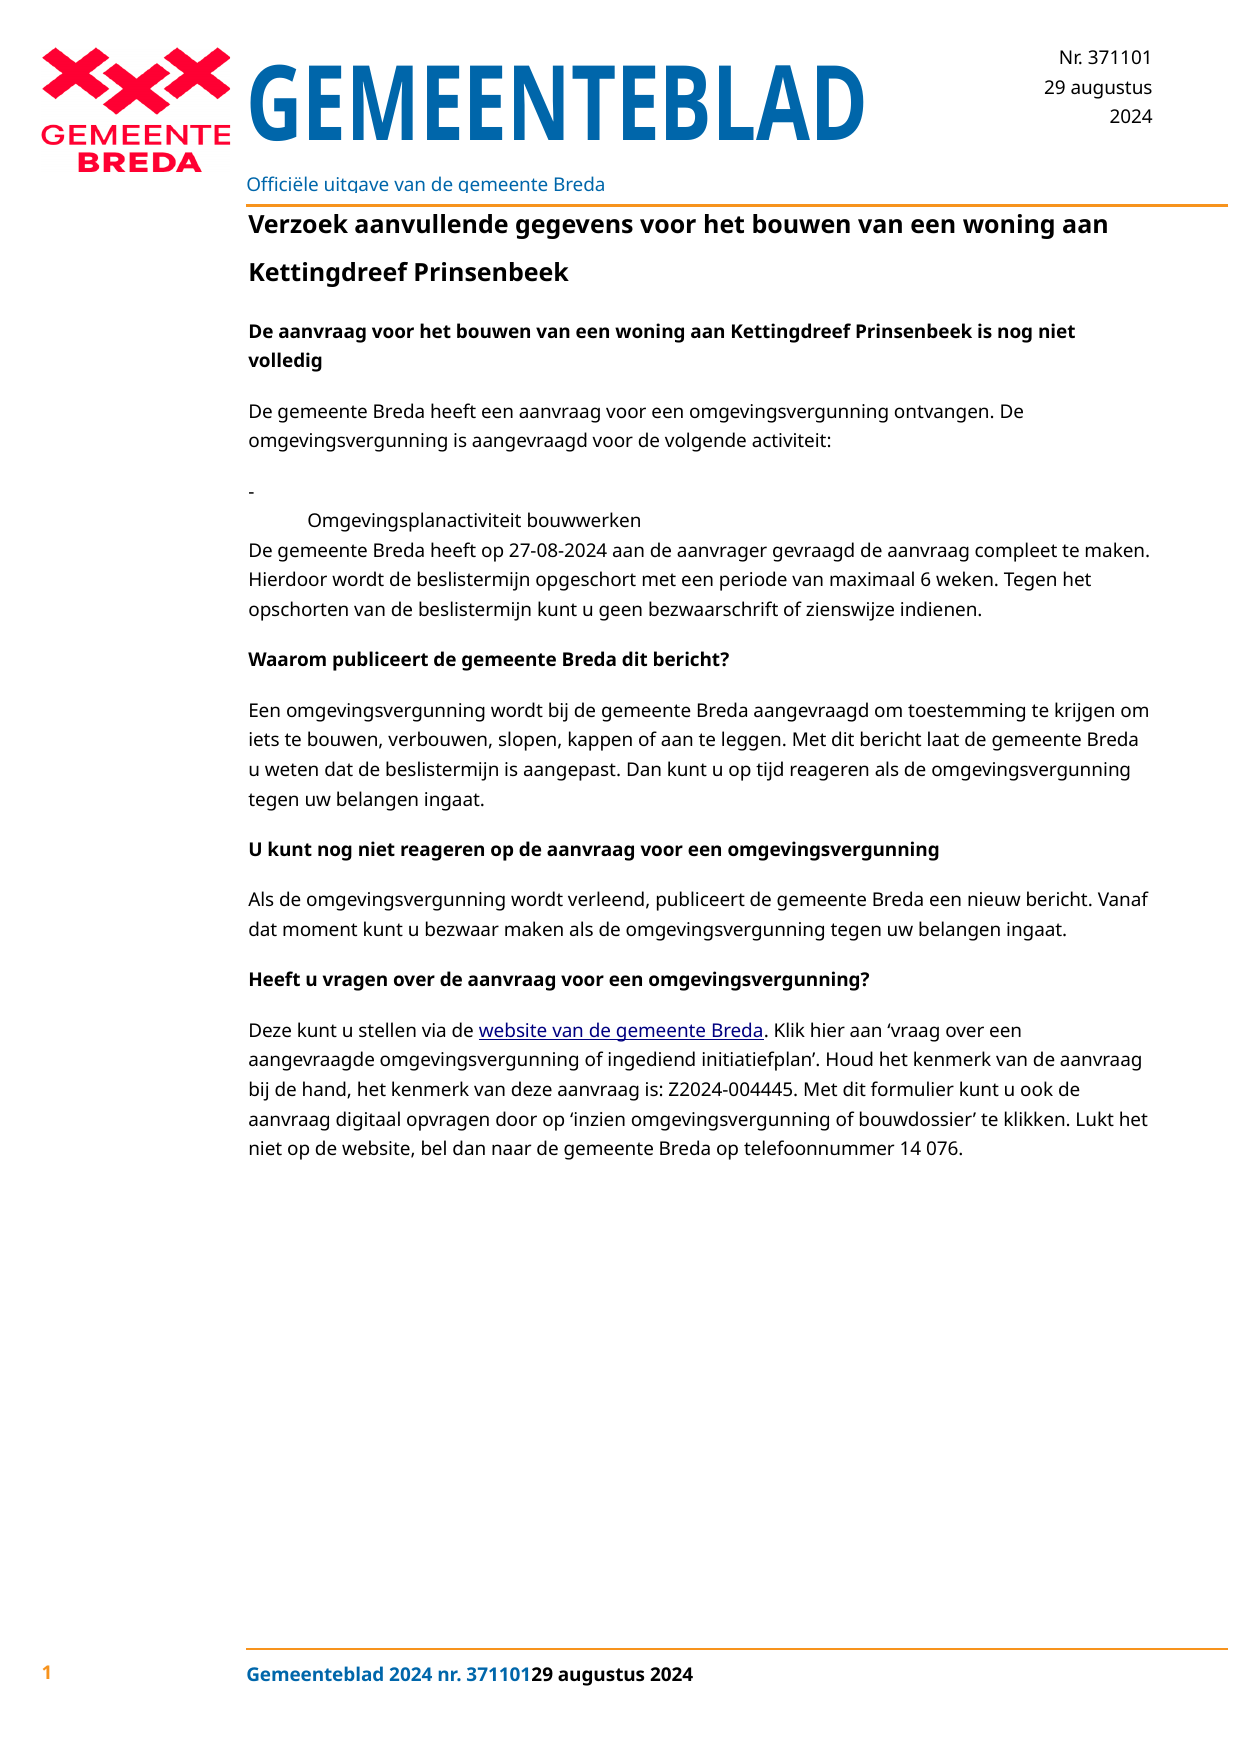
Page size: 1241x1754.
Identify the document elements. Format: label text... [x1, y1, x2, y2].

picture [41, 47, 231, 172]
text Heeft u vragen over de aanvraag voor een omgevingsvergunning? [248, 967, 1152, 992]
text Deze kunt u stellen via de website van de gemeente Breda. Klik hier aan ‘vraag over een aangevraagde omgevingsvergunning of ingediend initiatiefplan’. Houd het kenmerk van de aanvraag bij de hand, het kenmerk van deze aanvraag is: Z2024-004445. Met dit formulier kunt u ook de aanvraag digitaal opvragen door op ‘inzien omgevingsvergunning of bouwdossier’ te klikken. Lukt het niet op de website, bel dan naar de gemeente Breda op telefoonnummer 14 076. [248, 1017, 1152, 1161]
text Als de omgevingsvergunning wordt verleend, publiceert de gemeente Breda een nieuw bericht. Vanaf dat moment kunt u bezwaar maken als de omgevingsvergunning tegen uw belangen ingaat. [248, 887, 1152, 942]
text De aanvraag voor het bouwen van een woning aan Kettingdreef Prinsenbeek is nog niet volledig [248, 318, 1152, 373]
text Waarom publiceert de gemeente Breda dit bericht? [248, 647, 1152, 672]
text Een omgevingsvergunning wordt bij de gemeente Breda aangevraagd om toestemming te krijgen om iets te bouwen, verbouwen, slopen, kappen of aan te leggen. Met dit bericht laat de gemeente Breda u weten dat de beslistermijn is aangepast. Dan kunt u op tijd reageren als de omgevingsvergunning tegen uw belangen ingaat. [248, 697, 1152, 812]
text U kunt nog niet reageren op de aanvraag voor een omgevingsvergunning [248, 836, 1152, 862]
text De gemeente Breda heeft een aanvraag voor een omgevingsvergunning ontvangen. De omgevingsvergunning is aangevraagd voor de volgende activiteit: [248, 398, 1152, 453]
list Omgevingsplanactiviteit bouwwerken [248, 507, 1152, 533]
text Verzoek aanvullende gegevens voor het bouwen van een woning aan Kettingdreef Prinsenbeek [248, 207, 1152, 288]
text De gemeente Breda heeft op 27-08-2024 aan de aanvrager gevraagd de aanvraag compleet te maken. Hierdoor wordt de beslistermijn opgeschort met een periode van maximaal 6 weken. Tegen het opschorten van de beslistermijn kunt u geen bezwaarschrift of zienswijze indienen. [248, 537, 1152, 622]
